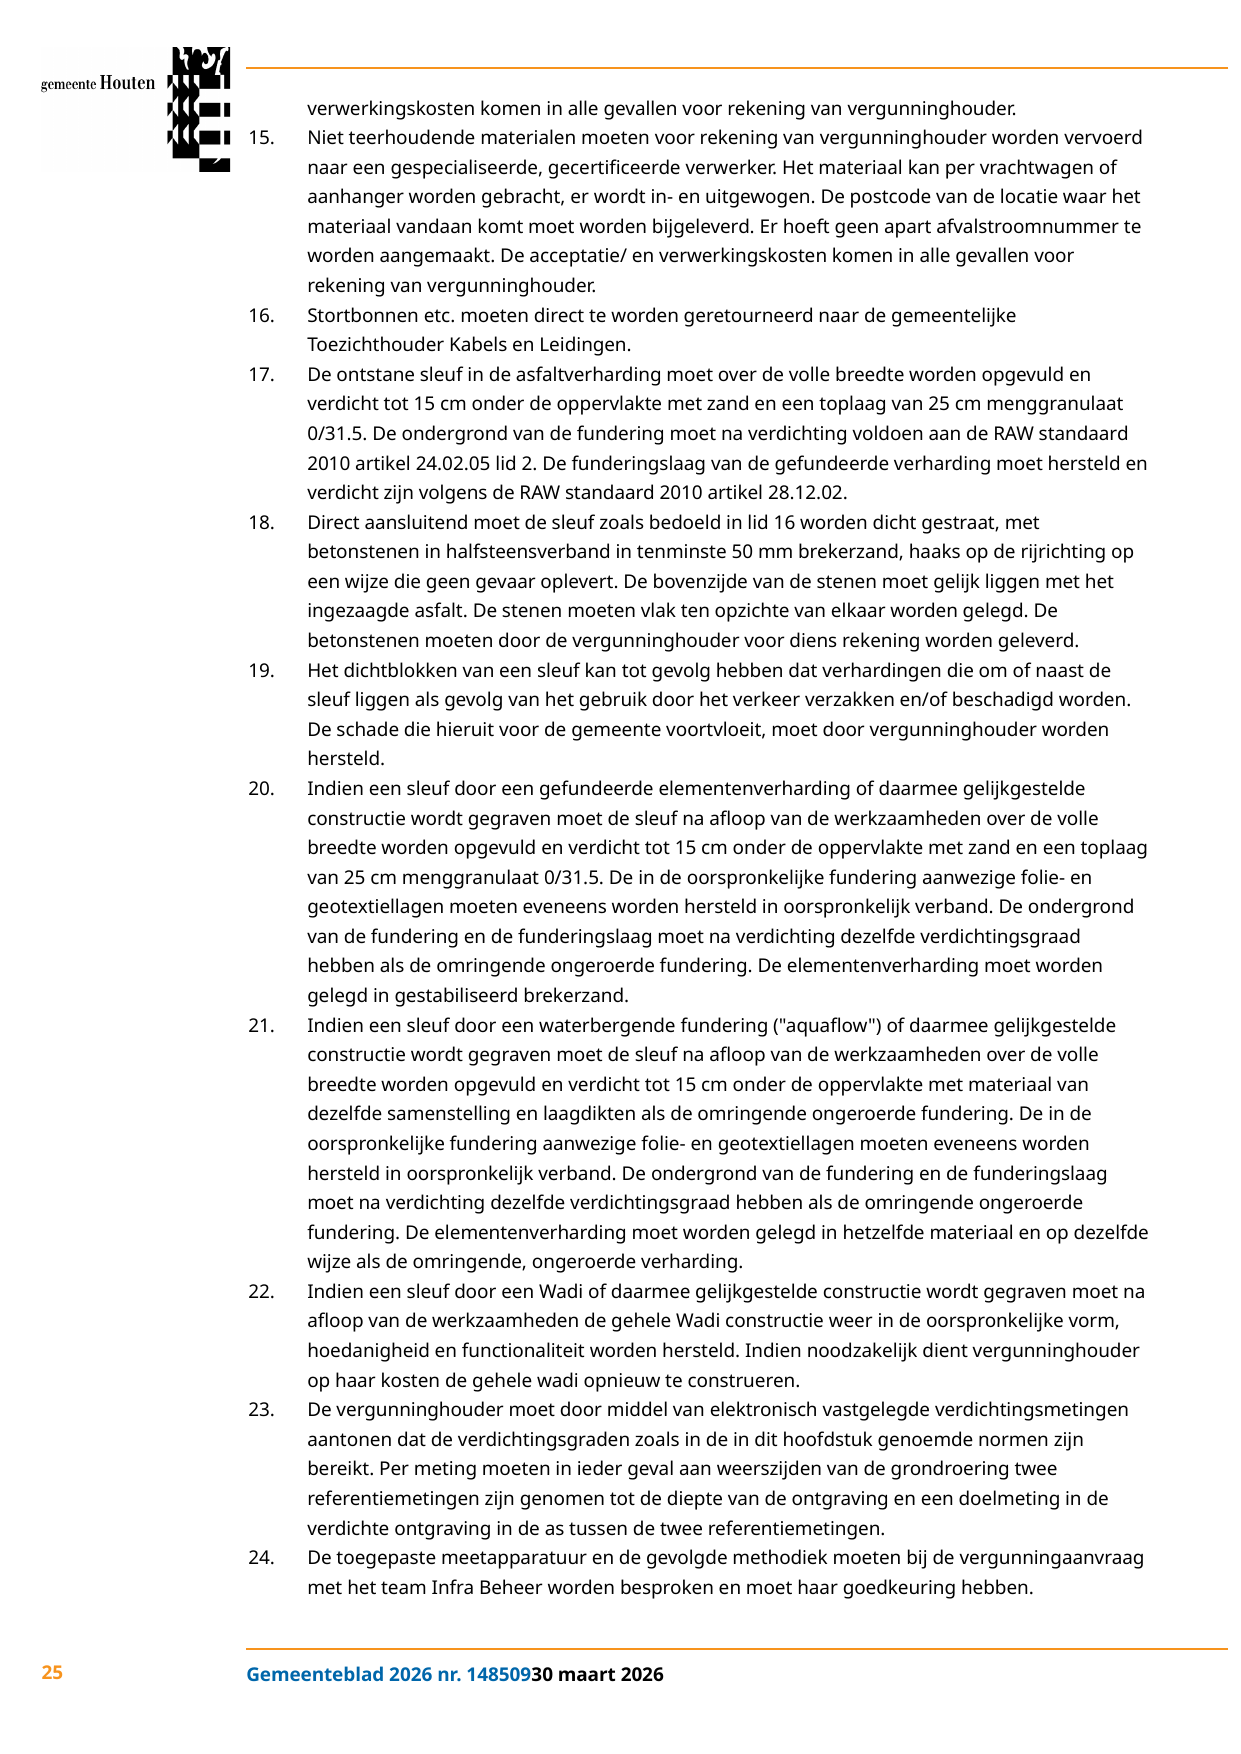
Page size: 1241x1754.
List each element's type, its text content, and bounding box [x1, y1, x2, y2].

list Indien een sleuf door een waterbergende fundering ("aquaflow") of daarmee gelijkgestelde constructie wordt gegraven moet de sleuf na afloop van de werkzaamheden over de volle breedte worden opgevuld en verdicht tot 15 cm onder de oppervlakte met materiaal van dezelfde samenstelling en laagdikten als de omringende ongeroerde fundering. De in de oorspronkelijke fundering aanwezige folie- en geotextiellagen moeten eveneens worden hersteld in oorspronkelijk verband. De ondergrond van de fundering en de funderingslaag moet na verdichting dezelfde verdichtingsgraad hebben als de omringende ongeroerde fundering. De elementenverharding moet worden gelegd in hetzelfde materiaal en op dezelfde wijze als de omringende, ongeroerde verharding. [248, 1012, 1152, 1274]
list De ontstane sleuf in de asfaltverharding moet over de volle breedte worden opgevuld en verdicht tot 15 cm onder de oppervlakte met zand en een toplaag van 25 cm menggranulaat 0/31.5. De ondergrond van de fundering moet na verdichting voldoen aan de RAW standaard 2010 artikel 24.02.05 lid 2. De funderingslaag van de gefundeerde verharding moet hersteld en verdicht zijn volgens de RAW standaard 2010 artikel 28.12.02. [248, 361, 1152, 505]
list Stortbonnen etc. moeten direct te worden geretourneerd naar de gemeentelijke Toezichthouder Kabels en Leidingen. [248, 302, 1152, 357]
list Het dichtblokken van een sleuf kan tot gevolg hebben dat verhardingen die om of naast de sleuf liggen als gevolg van het gebruik door het verkeer verzakken en/of beschadigd worden. De schade die hieruit voor de gemeente voortvloeit, moet door vergunninghouder worden hersteld. [248, 657, 1152, 771]
list De toegepaste meetapparatuur en de gevolgde methodiek moeten bij de vergunningaanvraag met het team Infra Beheer worden besproken en moet haar goedkeuring hebben. [248, 1544, 1152, 1600]
picture [41, 47, 231, 172]
list Direct aansluitend moet de sleuf zoals bedoeld in lid 16 worden dicht gestraat, met betonstenen in halfsteensverband in tenminste 50 mm brekerzand, haaks op de rijrichting op een wijze die geen gevaar oplevert. De bovenzijde van de stenen moet gelijk liggen met het ingezaagde asfalt. De stenen moeten vlak ten opzichte van elkaar worden gelegd. De betonstenen moeten door de vergunninghouder voor diens rekening worden geleverd. [248, 509, 1152, 653]
list Indien een sleuf door een gefundeerde elementenverharding of daarmee gelijkgestelde constructie wordt gegraven moet de sleuf na afloop van de werkzaamheden over de volle breedte worden opgevuld en verdicht tot 15 cm onder de oppervlakte met zand en een toplaag van 25 cm menggranulaat 0/31.5. De in de oorspronkelijke fundering aanwezige folie- en geotextiellagen moeten eveneens worden hersteld in oorspronkelijk verband. De ondergrond van de fundering en de funderingslaag moet na verdichting dezelfde verdichtingsgraad hebben als de omringende ongeroerde fundering. De elementenverharding moet worden gelegd in gestabiliseerd brekerzand. [248, 775, 1152, 1008]
list Indien een sleuf door een Wadi of daarmee gelijkgestelde constructie wordt gegraven moet na afloop van de werkzaamheden de gehele Wadi constructie weer in de oorspronkelijke vorm, hoedanigheid en functionaliteit worden hersteld. Indien noodzakelijk dient vergunninghouder op haar kosten de gehele wadi opnieuw te construeren. [248, 1278, 1152, 1393]
list Niet teerhoudende materialen moeten voor rekening van vergunninghouder worden vervoerd naar een gespecialiseerde, gecertificeerde verwerker. Het materiaal kan per vrachtwagen of aanhanger worden gebracht, er wordt in- en uitgewogen. De postcode van de locatie waar het materiaal vandaan komt moet worden bijgeleverd. Er hoeft geen apart afvalstroomnummer te worden aangemaakt. De acceptatie/ en verwerkingskosten komen in alle gevallen voor rekening van vergunninghouder. [248, 124, 1152, 298]
list verwerkingskosten komen in alle gevallen voor rekening van vergunninghouder. [248, 95, 1152, 121]
list De vergunninghouder moet door middel van elektronisch vastgelegde verdichtingsmetingen aantonen dat de verdichtingsgraden zoals in de in dit hoofdstuk genoemde normen zijn bereikt. Per meting moeten in ieder geval aan weerszijden van de grondroering twee referentiemetingen zijn genomen tot de diepte van de ontgraving en een doelmeting in de verdichte ontgraving in de as tussen de twee referentiemetingen. [248, 1396, 1152, 1541]
